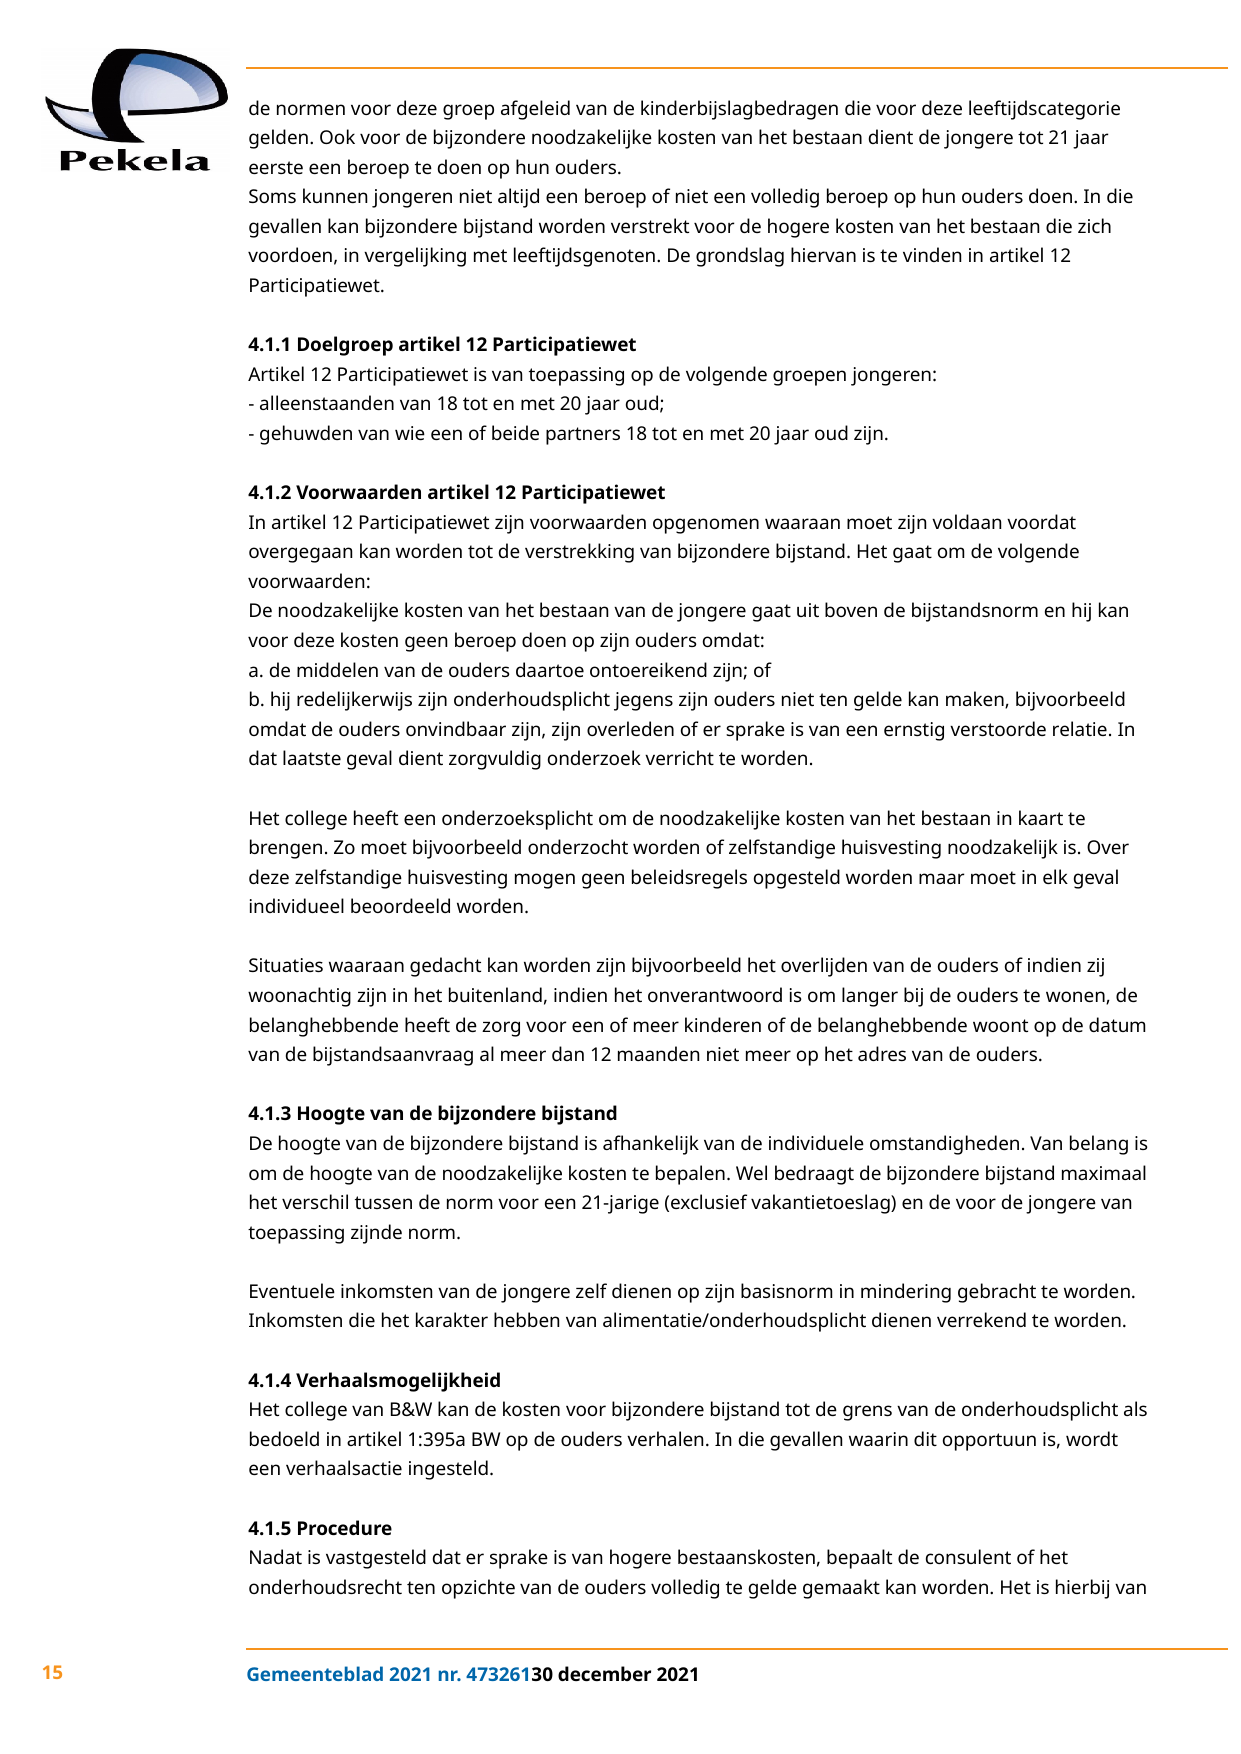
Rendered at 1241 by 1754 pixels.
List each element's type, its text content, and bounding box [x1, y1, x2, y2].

text 4.1.5 Procedure [248, 1515, 1152, 1541]
text Artikel 12 Participatiewet is van toepassing op de volgende groepen jongeren: [248, 361, 1152, 387]
text Eventuele inkomsten van de jongere zelf dienen op zijn basisnorm in mindering gebracht te worden. Inkomsten die het karakter hebben van alimentatie/onderhoudsplicht dienen verrekend te worden. [248, 1278, 1152, 1333]
text In artikel 12 Participatiewet zijn voorwaarden opgenomen waaraan moet zijn voldaan voordat overgegaan kan worden tot de verstrekking van bijzondere bijstand. Het gaat om de volgende voorwaarden: [248, 509, 1152, 594]
text a. de middelen van de ouders daartoe ontoereikend zijn; of [248, 657, 1152, 683]
text De noodzakelijke kosten van het bestaan van de jongere gaat uit boven de bijstandsnorm en hij kan voor deze kosten geen beroep doen op zijn ouders omdat: [248, 598, 1152, 653]
text b. hij redelijkerwijs zijn onderhoudsplicht jegens zijn ouders niet ten gelde kan maken, bijvoorbeeld omdat de ouders onvindbaar zijn, zijn overleden of er sprake is van een ernstig verstoorde relatie. In dat laatste geval dient zorgvuldig onderzoek verricht te worden. [248, 686, 1152, 771]
text 4.1.4 Verhaalsmogelijkheid [248, 1367, 1152, 1393]
text 4.1.3 Hoogte van de bijzondere bijstand [248, 1101, 1152, 1126]
text De hoogte van de bijzondere bijstand is afhankelijk van de individuele omstandigheden. Van belang is om de hoogte van de noodzakelijke kosten te bepalen. Wel bedraagt de bijzondere bijstand maximaal het verschil tussen de norm voor een 21-jarige (exclusief vakantietoeslag) en de voor de jongere van toepassing zijnde norm. [248, 1130, 1152, 1245]
text de normen voor deze groep afgeleid van de kinderbijslagbedragen die voor deze leeftijdscategorie gelden. Ook voor de bijzondere noodzakelijke kosten van het bestaan dient de jongere tot 21 jaar eerste een beroep te doen op hun ouders. [248, 95, 1152, 180]
text - gehuwden van wie een of beide partners 18 tot en met 20 jaar oud zijn. [248, 420, 1152, 446]
picture [41, 47, 231, 172]
text Het college heeft een onderzoeksplicht om de noodzakelijke kosten van het bestaan in kaart te brengen. Zo moet bijvoorbeeld onderzocht worden of zelfstandige huisvesting noodzakelijk is. Over deze zelfstandige huisvesting mogen geen beleidsregels opgesteld worden maar moet in elk geval individueel beoordeeld worden. [248, 805, 1152, 919]
text Het college van B&W kan de kosten voor bijzondere bijstand tot de grens van de onderhoudsplicht als bedoeld in artikel 1:395a BW op de ouders verhalen. In die gevallen waarin dit opportuun is, wordt een verhaalsactie ingesteld. [248, 1396, 1152, 1481]
text Soms kunnen jongeren niet altijd een beroep of niet een volledig beroep op hun ouders doen. In die gevallen kan bijzondere bijstand worden verstrekt voor de hogere kosten van het bestaan die zich voordoen, in vergelijking met leeftijdsgenoten. De grondslag hiervan is te vinden in artikel 12 Participatiewet. [248, 183, 1152, 298]
text 4.1.1 Doelgroep artikel 12 Participatiewet [248, 331, 1152, 357]
text 4.1.2 Voorwaarden artikel 12 Participatiewet [248, 479, 1152, 505]
text - alleenstaanden van 18 tot en met 20 jaar oud; [248, 391, 1152, 416]
text Situaties waaraan gedacht kan worden zijn bijvoorbeeld het overlijden van de ouders of indien zij woonachtig zijn in het buitenland, indien het onverantwoord is om langer bij de ouders te wonen, de belanghebbende heeft de zorg voor een of meer kinderen of de belanghebbende woont op de datum van de bijstandsaanvraag al meer dan 12 maanden niet meer op het adres van de ouders. [248, 953, 1152, 1067]
text Nadat is vastgesteld dat er sprake is van hogere bestaanskosten, bepaalt de consulent of het onderhoudsrecht ten opzichte van de ouders volledig te gelde gemaakt kan worden. Het is hierbij van [248, 1544, 1152, 1600]
